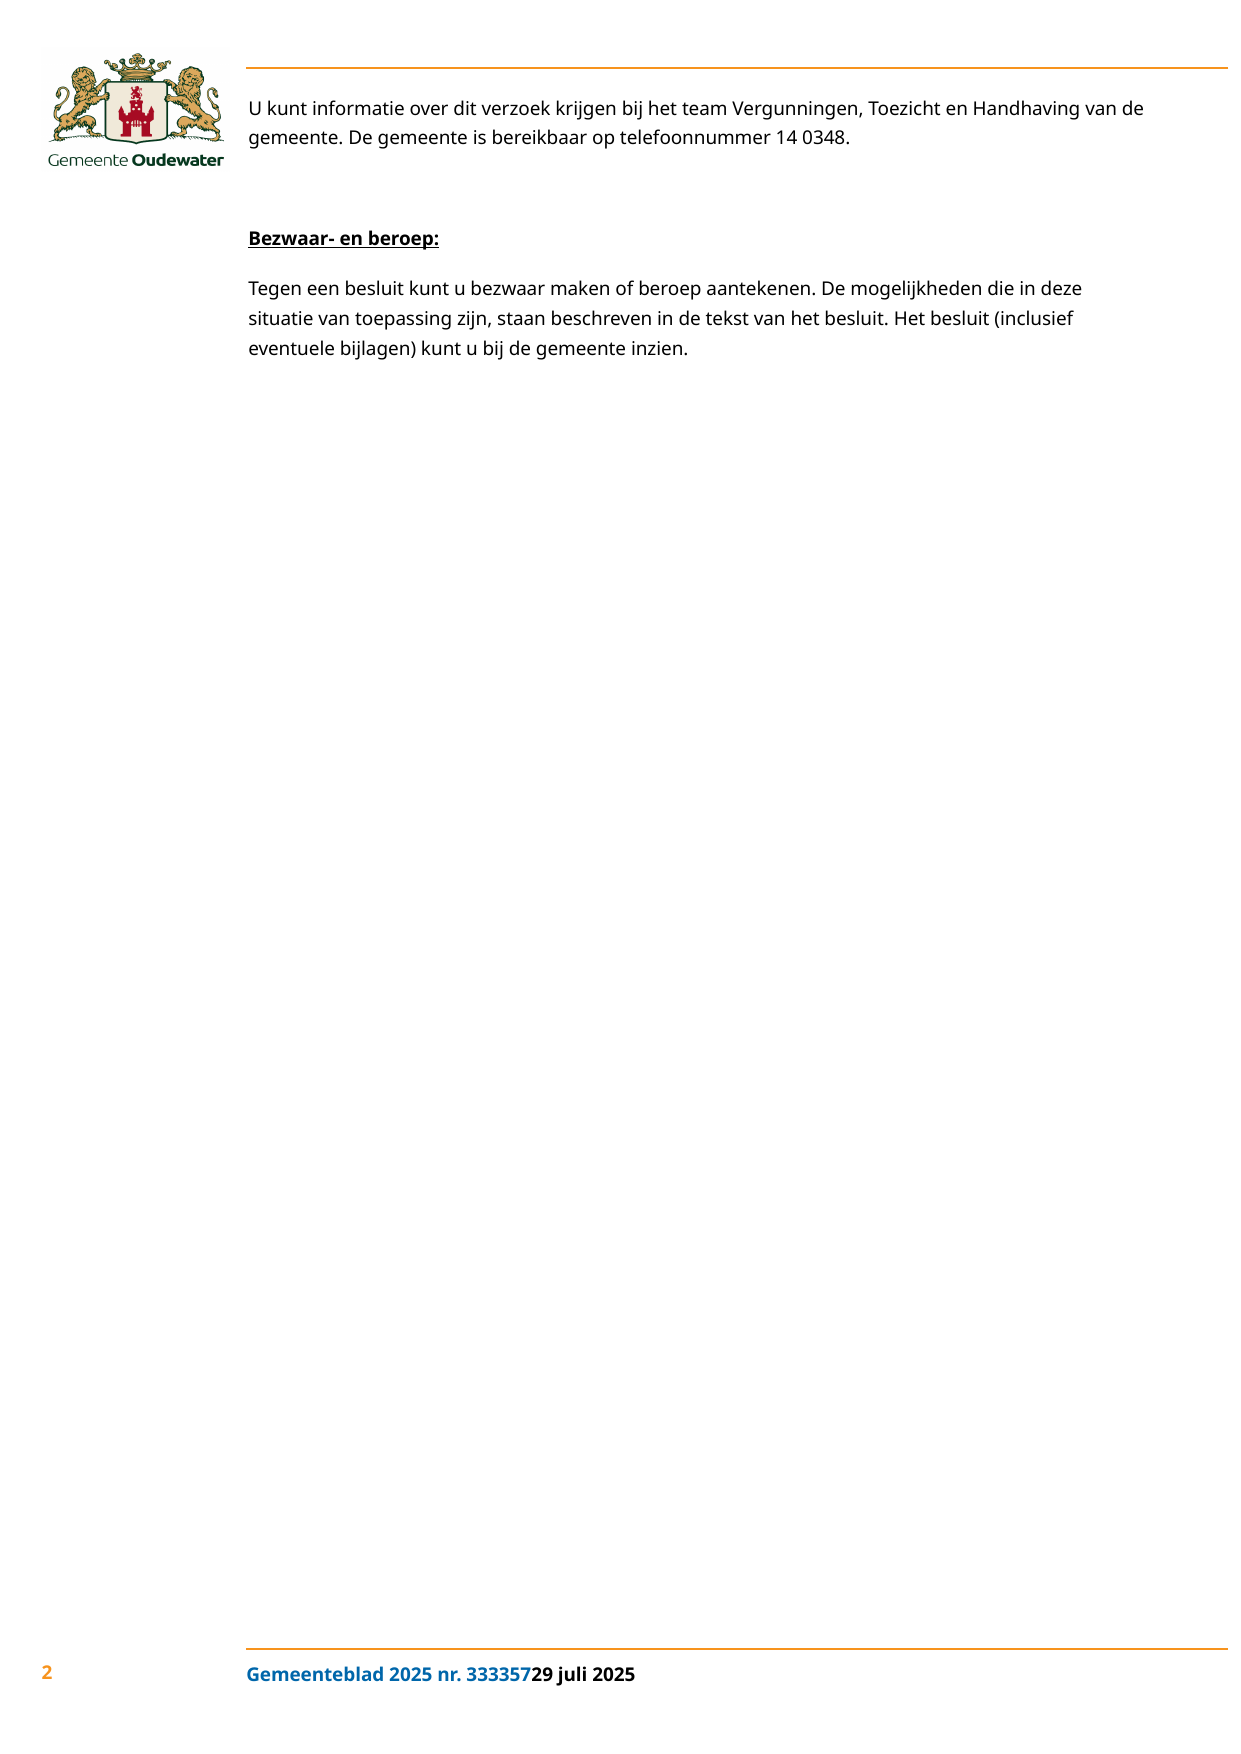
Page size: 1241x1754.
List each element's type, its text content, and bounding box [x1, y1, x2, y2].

picture [41, 47, 231, 172]
text U kunt informatie over dit verzoek krijgen bij het team Vergunningen, Toezicht en Handhaving van de gemeente. De gemeente is bereikbaar op telefoonnummer 14 0348. [248, 95, 1152, 150]
text Bezwaar- en beroep: [248, 225, 1152, 251]
text Tegen een besluit kunt u bezwaar maken of beroep aantekenen. De mogelijkheden die in deze situatie van toepassing zijn, staan beschreven in de tekst van het besluit. Het besluit (inclusief eventuele bijlagen) kunt u bij de gemeente inzien. [248, 276, 1152, 361]
